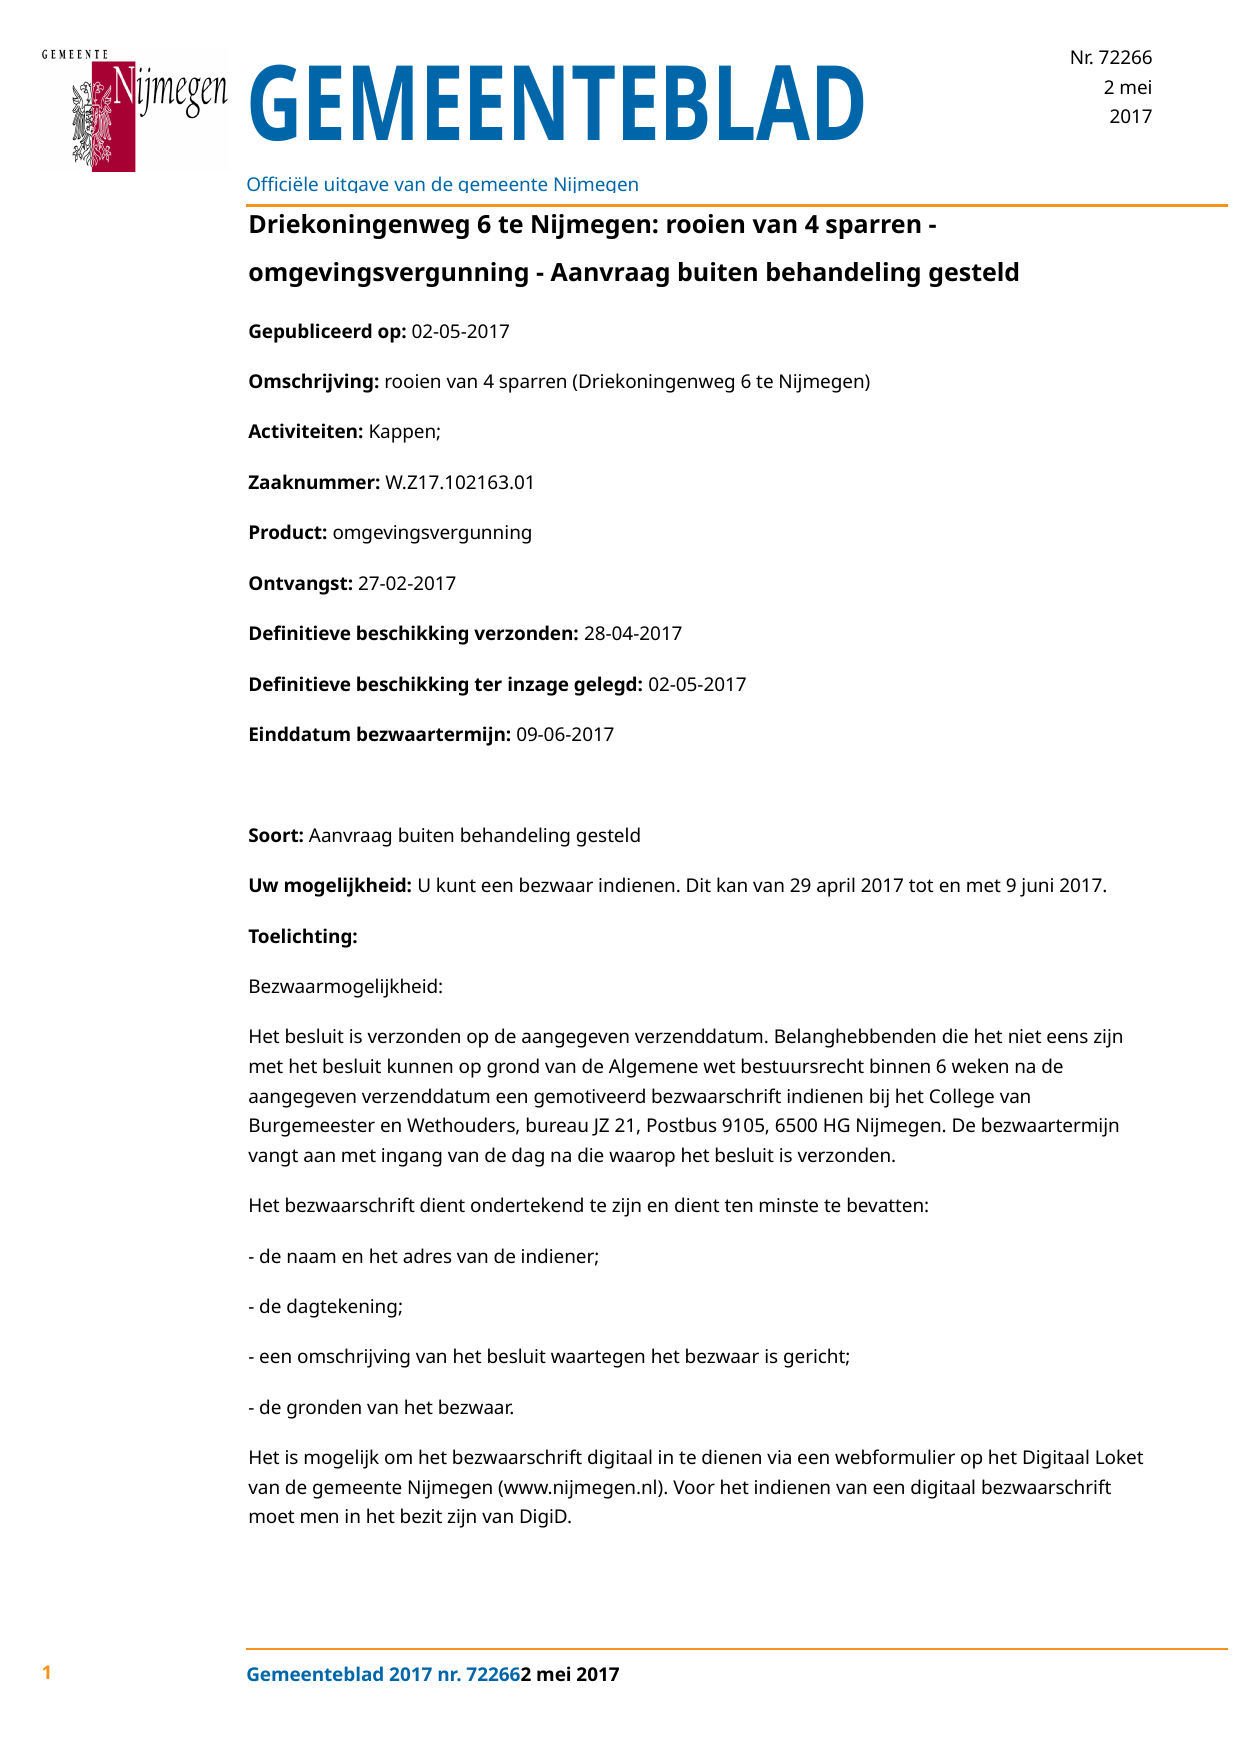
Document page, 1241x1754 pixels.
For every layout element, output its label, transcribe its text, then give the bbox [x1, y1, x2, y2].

text Ontvangst: 27-02-2017 [248, 570, 1152, 596]
text Driekoningenweg 6 te Nijmegen: rooien van 4 sparren - omgevingsvergunning - Aanvraag buiten behandeling gesteld [248, 207, 1152, 288]
text - de gronden van het bezwaar. [248, 1394, 1152, 1420]
picture [41, 47, 231, 172]
text Zaaknummer: W.Z17.102163.01 [248, 469, 1152, 495]
text Omschrijving: rooien van 4 sparren (Driekoningenweg 6 te Nijmegen) [248, 368, 1152, 394]
text - de dagtekening; [248, 1293, 1152, 1319]
text Product: omgevingsvergunning [248, 519, 1152, 545]
text Bezwaarmogelijkheid: [248, 973, 1152, 999]
text Het bezwaarschrift dient ondertekend te zijn en dient ten minste te bevatten: [248, 1192, 1152, 1218]
text Activiteiten: Kappen; [248, 419, 1152, 444]
text Soort: Aanvraag buiten behandeling gesteld [248, 822, 1152, 848]
text Toelichting: [248, 923, 1152, 949]
text Het besluit is verzonden op de aangegeven verzenddatum. Belanghebbenden die het niet eens zijn met het besluit kunnen op grond van de Algemene wet bestuursrecht binnen 6 weken na de aangegeven verzenddatum een gemotiveerd bezwaarschrift indienen bij het College van Burgemeester en Wethouders, bureau JZ 21, Postbus 9105, 6500 HG Nijmegen. De bezwaartermijn vangt aan met ingang van de dag na die waarop het besluit is verzonden. [248, 1024, 1152, 1168]
text - een omschrijving van het besluit waartegen het bezwaar is gericht; [248, 1344, 1152, 1369]
text Gepubliceerd op: 02-05-2017 [248, 318, 1152, 344]
text Definitieve beschikking verzonden: 28-04-2017 [248, 620, 1152, 646]
text Einddatum bezwaartermijn: 09-06-2017 [248, 721, 1152, 747]
text - de naam en het adres van de indiener; [248, 1243, 1152, 1269]
text Het is mogelijk om het bezwaarschrift digitaal in te dienen via een webformulier op het Digitaal Loket van de gemeente Nijmegen (www.nijmegen.nl). Voor het indienen van een digitaal bezwaarschrift moet men in het bezit zijn van DigiD. [248, 1444, 1152, 1529]
text Definitieve beschikking ter inzage gelegd: 02-05-2017 [248, 671, 1152, 697]
text Uw mogelijkheid: U kunt een bezwaar indienen. Dit kan van 29 april 2017 tot en met 9 juni 2017. [248, 872, 1152, 898]
